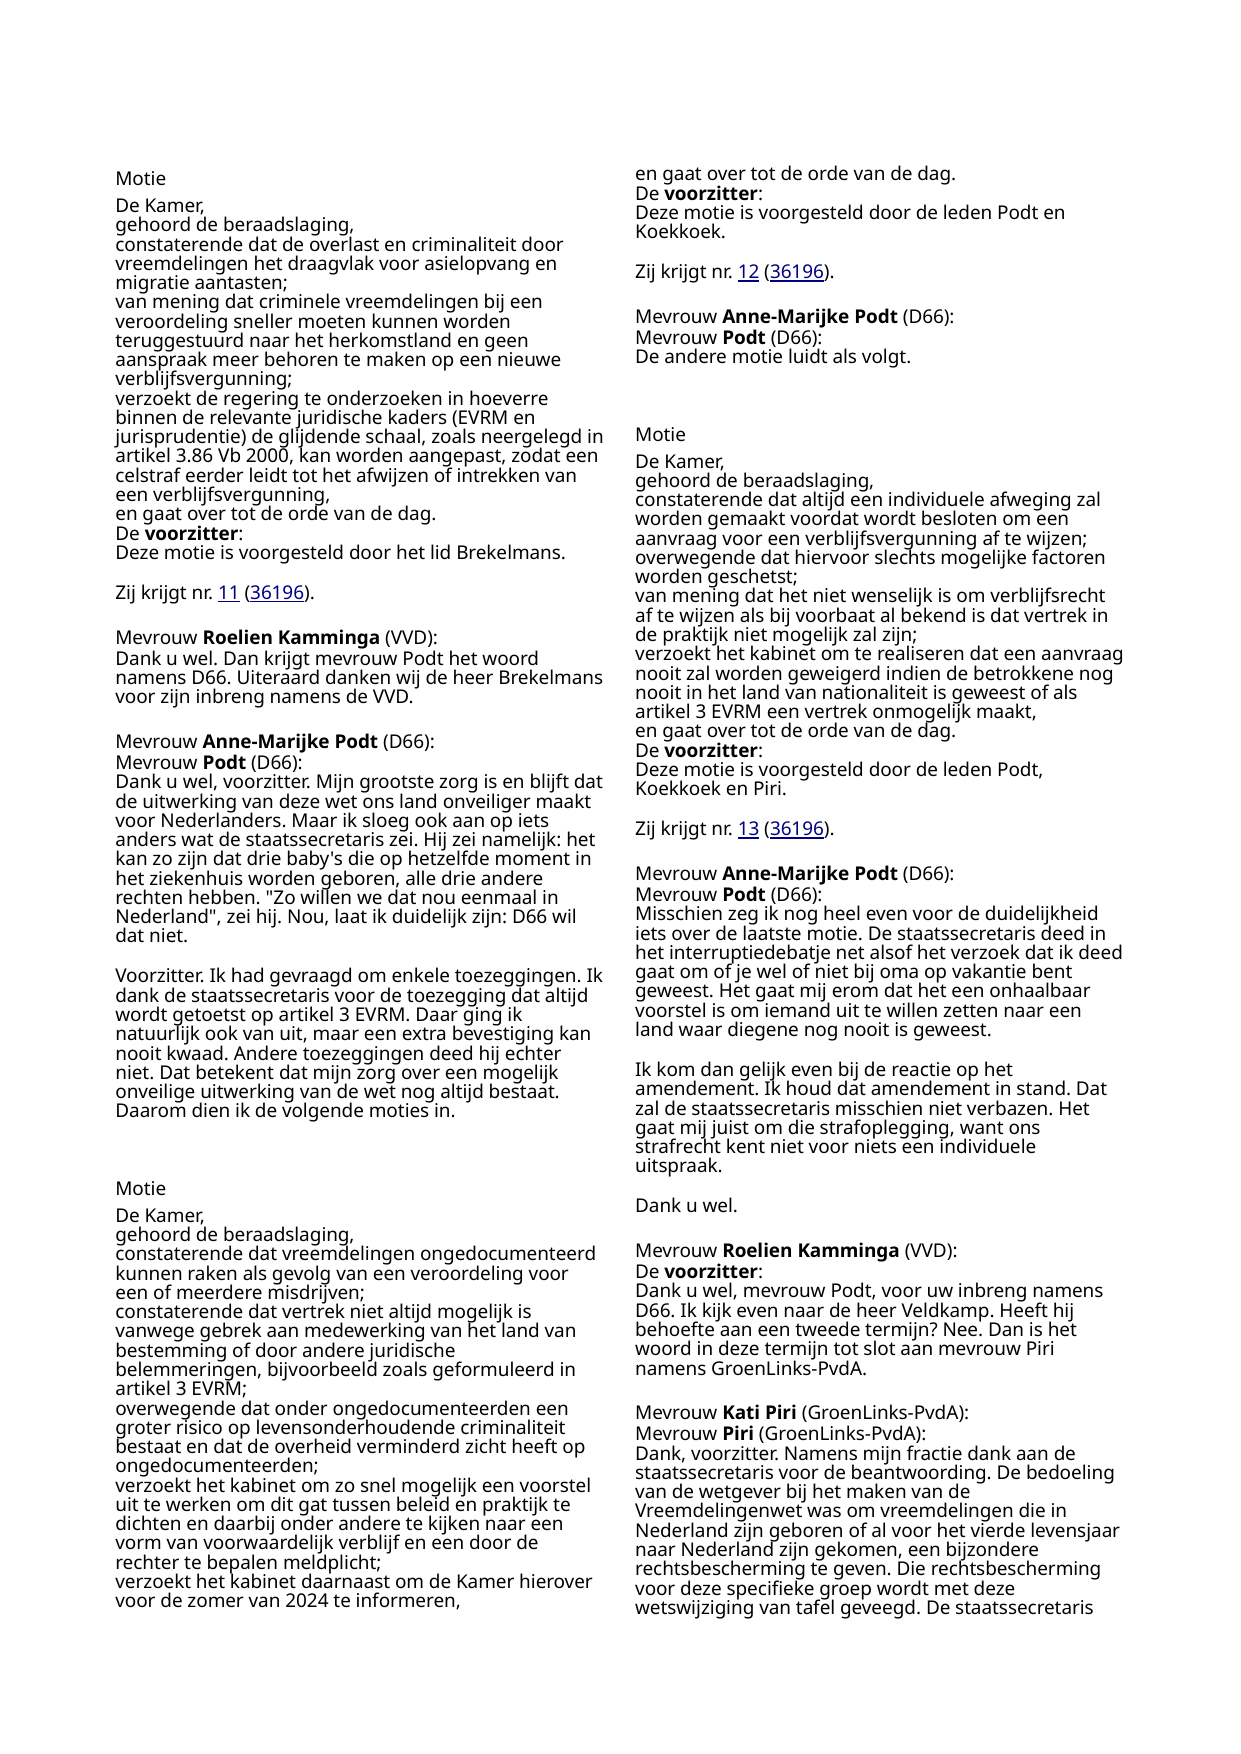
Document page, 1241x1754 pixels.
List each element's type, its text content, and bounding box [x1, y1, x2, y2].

text Dank u wel, mevrouw Podt, voor uw inbreng namens D66. Ik kijk even naar de heer Veldkamp. Heeft hij behoefte aan een tweede termijn? Nee. Dan is het woord in deze termijn tot slot aan mevrouw Piri namens GroenLinks-PvdA. [635, 1282, 1125, 1379]
text De Kamer, [635, 453, 1125, 472]
text De Kamer, [115, 1207, 605, 1226]
text constaterende dat vertrek niet altijd mogelijk is vanwege gebrek aan medewerking van het land van bestemming of door andere juridische belemmeringen, bijvoorbeeld zoals geformuleerd in artikel 3 EVRM; [115, 1303, 605, 1399]
text overwegende dat hiervoor slechts mogelijke factoren worden geschetst; [635, 549, 1125, 587]
text De voorzitter: [635, 742, 1125, 761]
text Motie [115, 165, 605, 191]
text gehoord de beraadslaging, [115, 1226, 605, 1245]
text De Kamer, [115, 197, 605, 216]
text Mevrouw Podt (D66): [635, 329, 1125, 348]
text en gaat over tot de orde van de dag. [115, 505, 605, 524]
text Zij krijgt nr. 12 (36196). [635, 263, 1125, 282]
text De voorzitter: [635, 1263, 1125, 1282]
text Deze motie is voorgesteld door de leden Podt, Koekkoek en Piri. [635, 761, 1125, 799]
text Deze motie is voorgesteld door de leden Podt en Koekkoek. [635, 204, 1125, 242]
text Deze motie is voorgesteld door het lid Brekelmans. [115, 544, 605, 563]
text Mevrouw Podt (D66): [115, 754, 605, 773]
text verzoekt het kabinet om te realiseren dat een aanvraag nooit zal worden geweigerd indien de betrokkene nog nooit in het land van nationaliteit is geweest of als artikel 3 EVRM een vertrek onmogelijk maakt, [635, 645, 1125, 722]
text Zij krijgt nr. 13 (36196). [635, 820, 1125, 839]
text Mevrouw Podt (D66): [635, 886, 1125, 905]
text constaterende dat altijd een individuele afweging zal worden gemaakt voordat wordt besloten om een aanvraag voor een verblijfsvergunning af te wijzen; [635, 491, 1125, 549]
text Voorzitter. Ik had gevraagd om enkele toezeggingen. Ik dank de staatssecretaris voor de toezegging dat altijd wordt getoetst op artikel 3 EVRM. Daar ging ik natuurlijk ook van uit, maar een extra bevestiging kan nooit kwaad. Andere toezeggingen deed hij echter niet. Dat betekent dat mijn zorg over een mogelijk onveilige uitwerking van de wet nog altijd bestaat. Daarom dien ik de volgende moties in. [115, 967, 605, 1122]
text gehoord de beraadslaging, [115, 216, 605, 236]
text verzoekt het kabinet daarnaast om de Kamer hierover voor de zomer van 2024 te informeren, [115, 1573, 605, 1611]
text Mevrouw Piri (GroenLinks-PvdA): [635, 1425, 1125, 1444]
text Mevrouw Roelien Kamminga (VVD): [115, 624, 605, 650]
text overwegende dat onder ongedocumenteerden een groter risico op levensonderhoudende criminaliteit bestaat en dat de overheid verminderd zicht heeft op ongedocumenteerden; [115, 1399, 605, 1477]
text Dank, voorzitter. Namens mijn fractie dank aan de staatssecretaris voor de beantwoording. De bedoeling van de wetgever bij het maken van de Vreemdelingenwet was om vreemdelingen die in Nederland zijn geboren of al voor het vierde levensjaar naar Nederland zijn gekomen, een bijzondere rechtsbescherming te geven. Die rechtsbescherming voor deze specifieke groep wordt met deze wetswijziging van tafel geveegd. De staatssecretaris [635, 1444, 1125, 1618]
text constaterende dat de overlast en criminaliteit door vreemdelingen het draagvlak voor asielopvang en migratie aantasten; [115, 236, 605, 293]
text verzoekt de regering te onderzoeken in hoeverre binnen de relevante juridische kaders (EVRM en jurisprudentie) de glijdende schaal, zoals neergelegd in artikel 3.86 Vb 2000, kan worden aangepast, zodat een celstraf eerder leidt tot het afwijzen of intrekken van een verblijfsvergunning, [115, 390, 605, 505]
text De voorzitter: [635, 184, 1125, 204]
text Dank u wel, voorzitter. Mijn grootste zorg is en blijft dat de uitwerking van deze wet ons land onveiliger maakt voor Nederlanders. Maar ik sloeg ook aan op iets anders wat de staatssecretaris zei. Hij zei namelijk: het kan zo zijn dat drie baby's die op hetzelfde moment in het ziekenhuis worden geboren, alle drie andere rechten hebben. "Zo willen we dat nou eenmaal in Nederland", zei hij. Nou, laat ik duidelijk zijn: D66 wil dat niet. [115, 773, 605, 947]
text en gaat over tot de orde van de dag. [635, 165, 1125, 184]
text Motie [635, 421, 1125, 447]
text constaterende dat vreemdelingen ongedocumenteerd kunnen raken als gevolg van een veroordeling voor een of meerdere misdrijven; [115, 1245, 605, 1303]
text Mevrouw Anne-Marijke Podt (D66): [115, 728, 605, 754]
text Mevrouw Kati Piri (GroenLinks-PvdA): [635, 1399, 1125, 1425]
text Motie [115, 1175, 605, 1201]
text Zij krijgt nr. 11 (36196). [115, 584, 605, 603]
text van mening dat criminele vreemdelingen bij een veroordeling sneller moeten kunnen worden teruggestuurd naar het herkomstland en geen aanspraak meer behoren te maken op een nieuwe verblijfsvergunning; [115, 293, 605, 390]
text Ik kom dan gelijk even bij de reactie op het amendement. Ik houd dat amendement in stand. Dat zal de staatssecretaris misschien niet verbazen. Het gaat mij juist om die strafoplegging, want ons strafrecht kent niet voor niets een individuele uitspraak. [635, 1061, 1125, 1177]
text van mening dat het niet wenselijk is om verblijfsrecht af te wijzen als bij voorbaat al bekend is dat vertrek in de praktijk niet mogelijk zal zijn; [635, 587, 1125, 645]
text Mevrouw Anne-Marijke Podt (D66): [635, 860, 1125, 886]
text Dank u wel. Dan krijgt mevrouw Podt het woord namens D66. Uiteraard danken wij de heer Brekelmans voor zijn inbreng namens de VVD. [115, 650, 605, 707]
text De andere motie luidt als volgt. [635, 348, 1125, 367]
text Dank u wel. [635, 1197, 1125, 1217]
text verzoekt het kabinet om zo snel mogelijk een voorstel uit te werken om dit gat tussen beleid en praktijk te dichten en daarbij onder andere te kijken naar een vorm van voorwaardelijk verblijf en een door de rechter te bepalen meldplicht; [115, 1477, 605, 1573]
text Mevrouw Roelien Kamminga (VVD): [635, 1237, 1125, 1263]
text De voorzitter: [115, 524, 605, 544]
text Misschien zeg ik nog heel even voor de duidelijkheid iets over de laatste motie. De staatssecretaris deed in het interruptiedebatje net alsof het verzoek dat ik deed gaat om of je wel of niet bij oma op vakantie bent geweest. Het gaat mij erom dat het een onhaalbaar voorstel is om iemand uit te willen zetten naar een land waar diegene nog nooit is geweest. [635, 905, 1125, 1040]
text Mevrouw Anne-Marijke Podt (D66): [635, 303, 1125, 329]
text en gaat over tot de orde van de dag. [635, 722, 1125, 742]
text gehoord de beraadslaging, [635, 472, 1125, 491]
